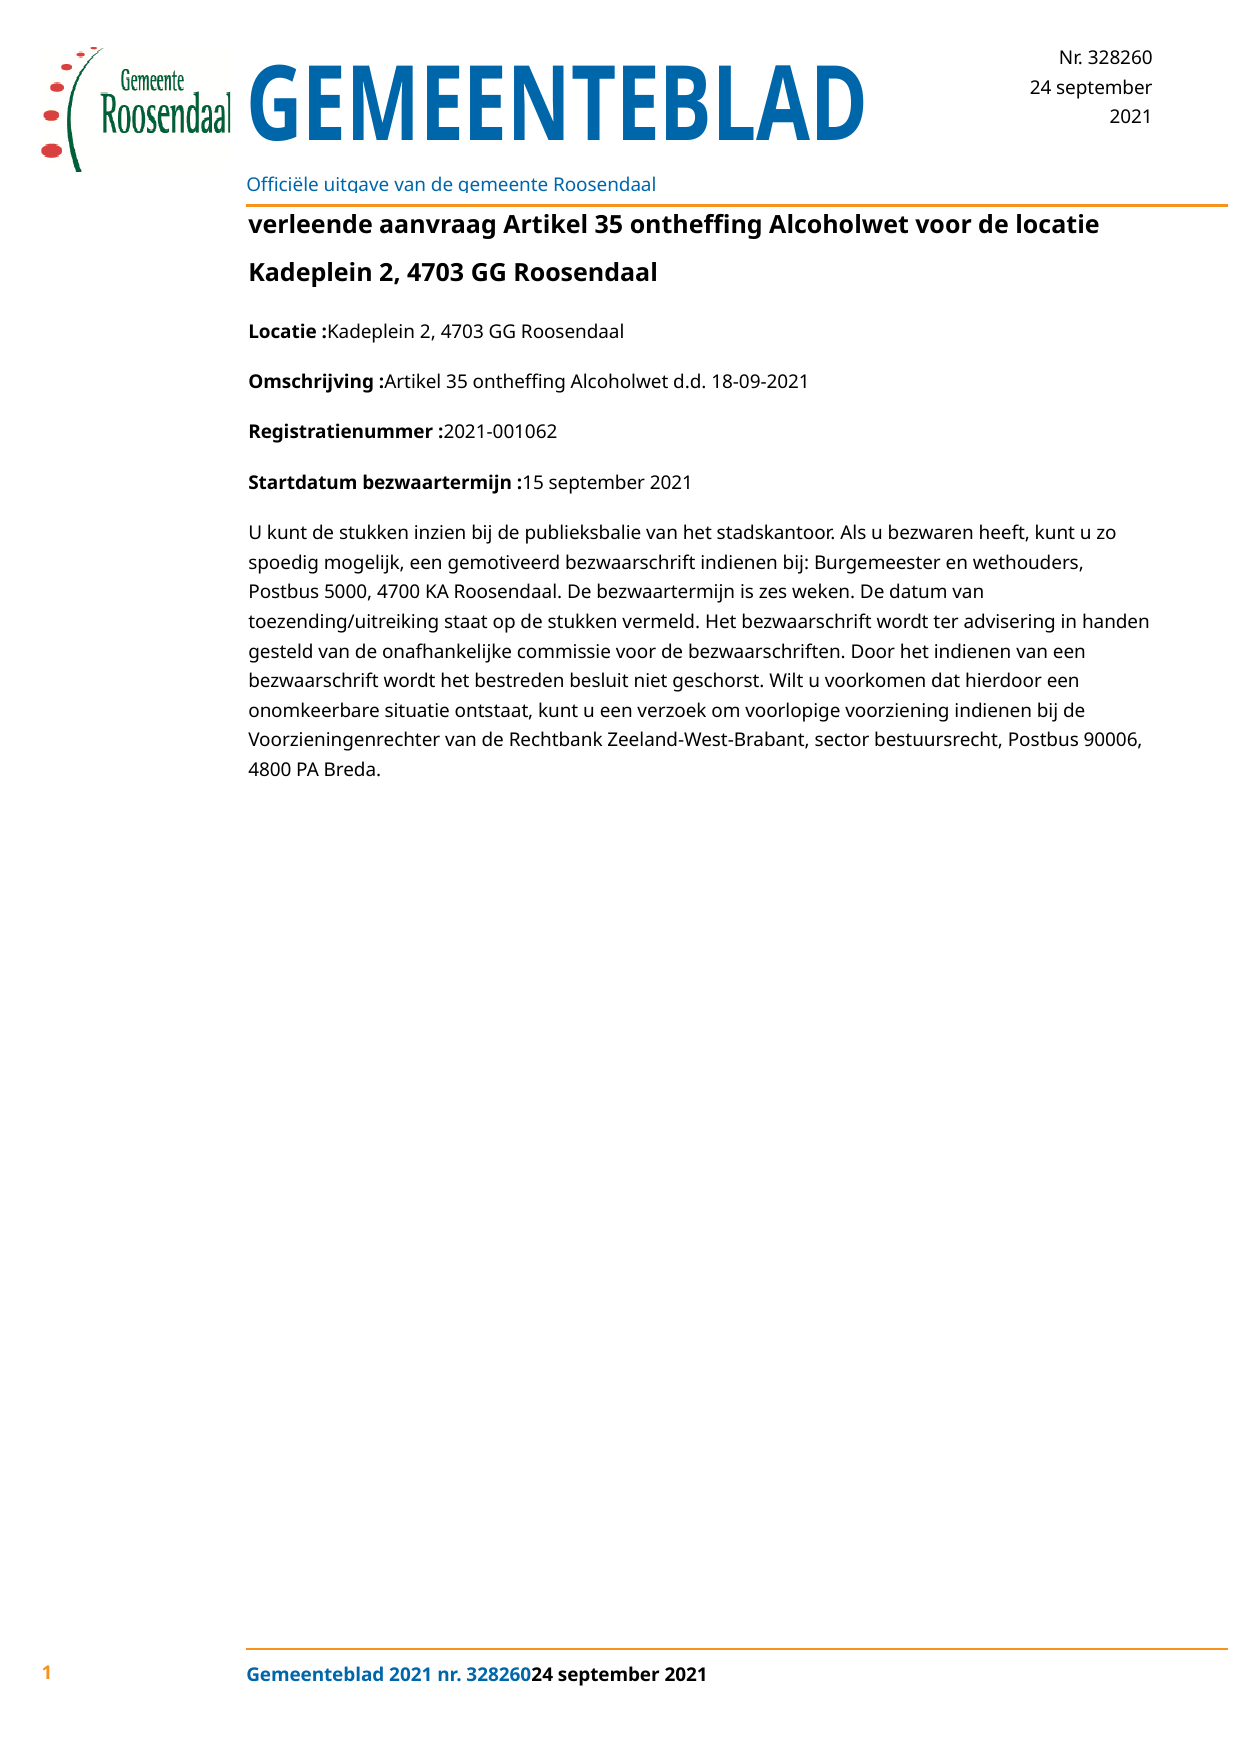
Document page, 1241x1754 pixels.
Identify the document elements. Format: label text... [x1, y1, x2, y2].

text U kunt de stukken inzien bij de publieksbalie van het stadskantoor. Als u bezwaren heeft, kunt u zo spoedig mogelijk, een gemotiveerd bezwaarschrift indienen bij: Burgemeester en wethouders, Postbus 5000, 4700 KA Roosendaal. De bezwaartermijn is zes weken. De datum van toezending/uitreiking staat op de stukken vermeld. Het bezwaarschrift wordt ter advisering in handen gesteld van de onafhankelijke commissie voor de bezwaarschriften. Door het indienen van een bezwaarschrift wordt het bestreden besluit niet geschorst. Wilt u voorkomen dat hierdoor een onomkeerbare situatie ontstaat, kunt u een verzoek om voorlopige voorziening indienen bij de Voorzieningenrechter van de Rechtbank Zeeland-West-Brabant, sector bestuursrecht, Postbus 90006, 4800 PA Breda. [248, 519, 1152, 782]
picture [41, 47, 231, 172]
text Startdatum bezwaartermijn :15 september 2021 [248, 469, 1152, 495]
text verleende aanvraag Artikel 35 ontheffing Alcoholwet voor de locatie Kadeplein 2, 4703 GG Roosendaal [248, 207, 1152, 288]
text Registratienummer :2021-001062 [248, 419, 1152, 444]
text Locatie :Kadeplein 2, 4703 GG Roosendaal [248, 318, 1152, 344]
text Omschrijving :Artikel 35 ontheffing Alcoholwet d.d. 18-09-2021 [248, 368, 1152, 394]
